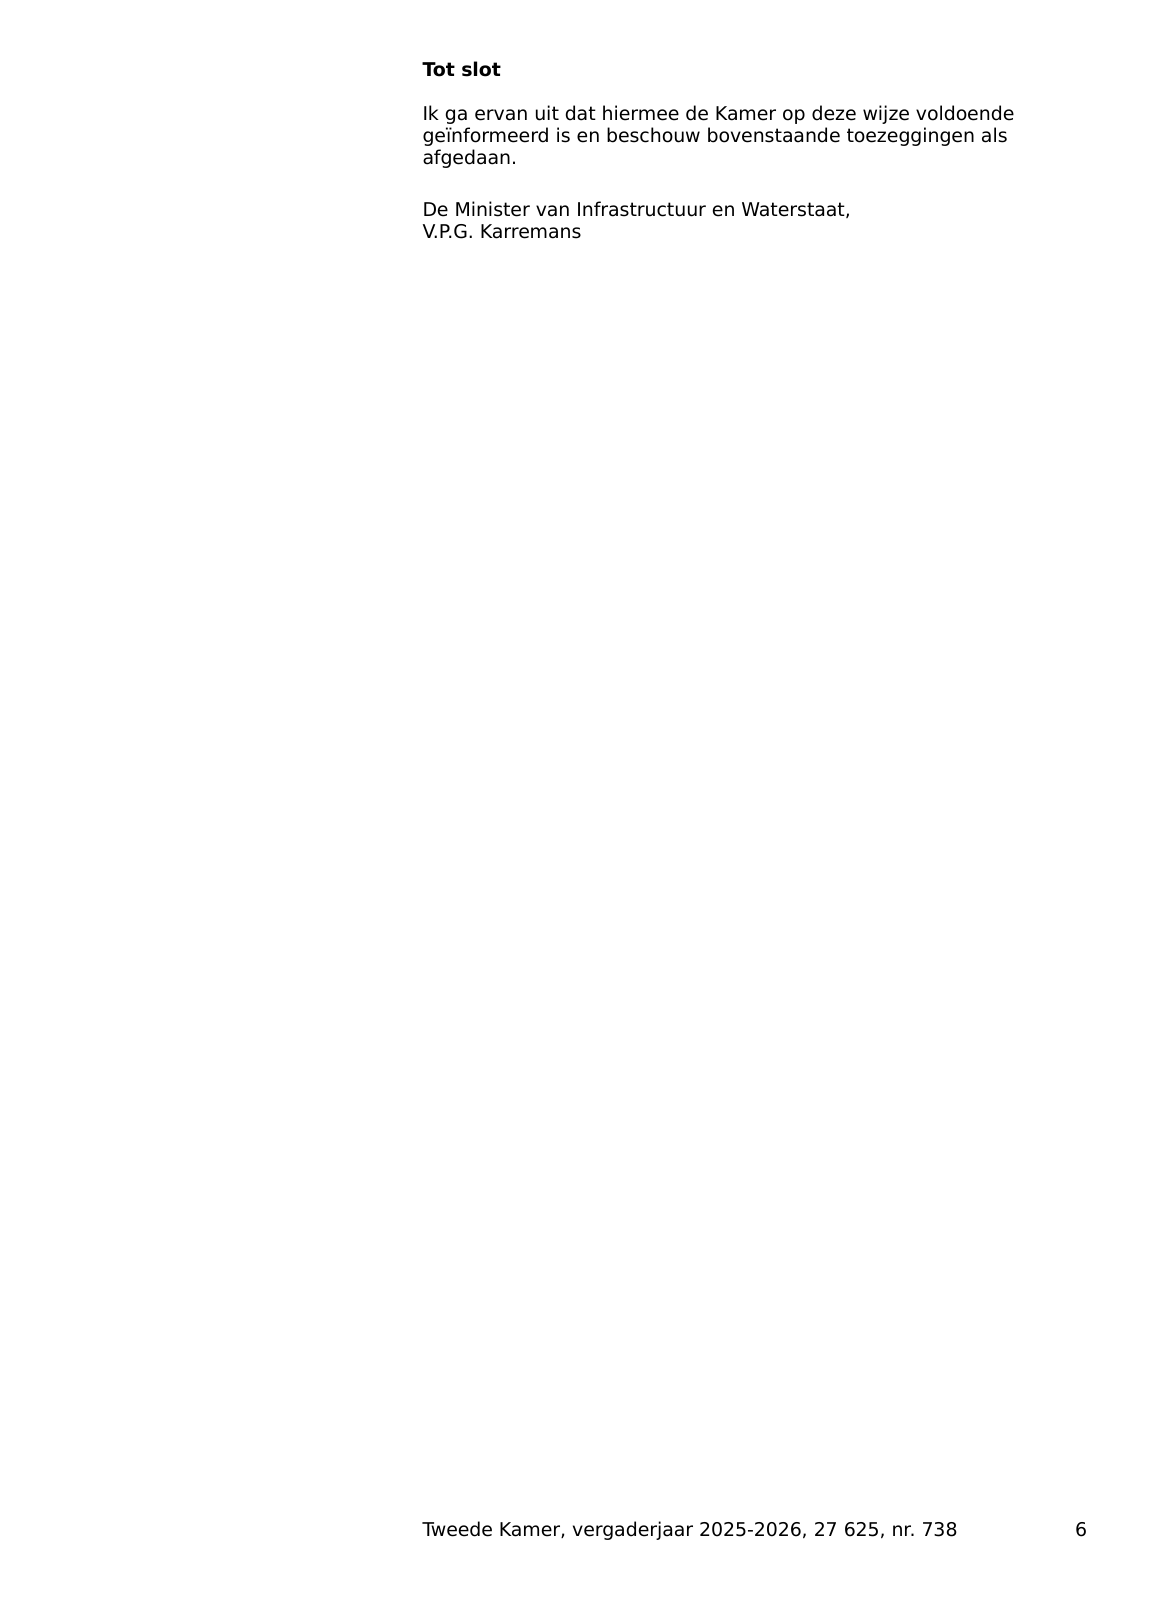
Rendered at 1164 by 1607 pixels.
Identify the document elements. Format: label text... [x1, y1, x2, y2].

subtitle Tot slot [422, 59, 1087, 81]
text De Minister van Infrastructuur en Waterstaat, V.P.G. Karremans [422, 199, 1087, 243]
text Ik ga ervan uit dat hiermee de Kamer op deze wijze voldoende geïnformeerd is en beschouw bovenstaande toezeggingen als afgedaan. [422, 103, 1087, 169]
